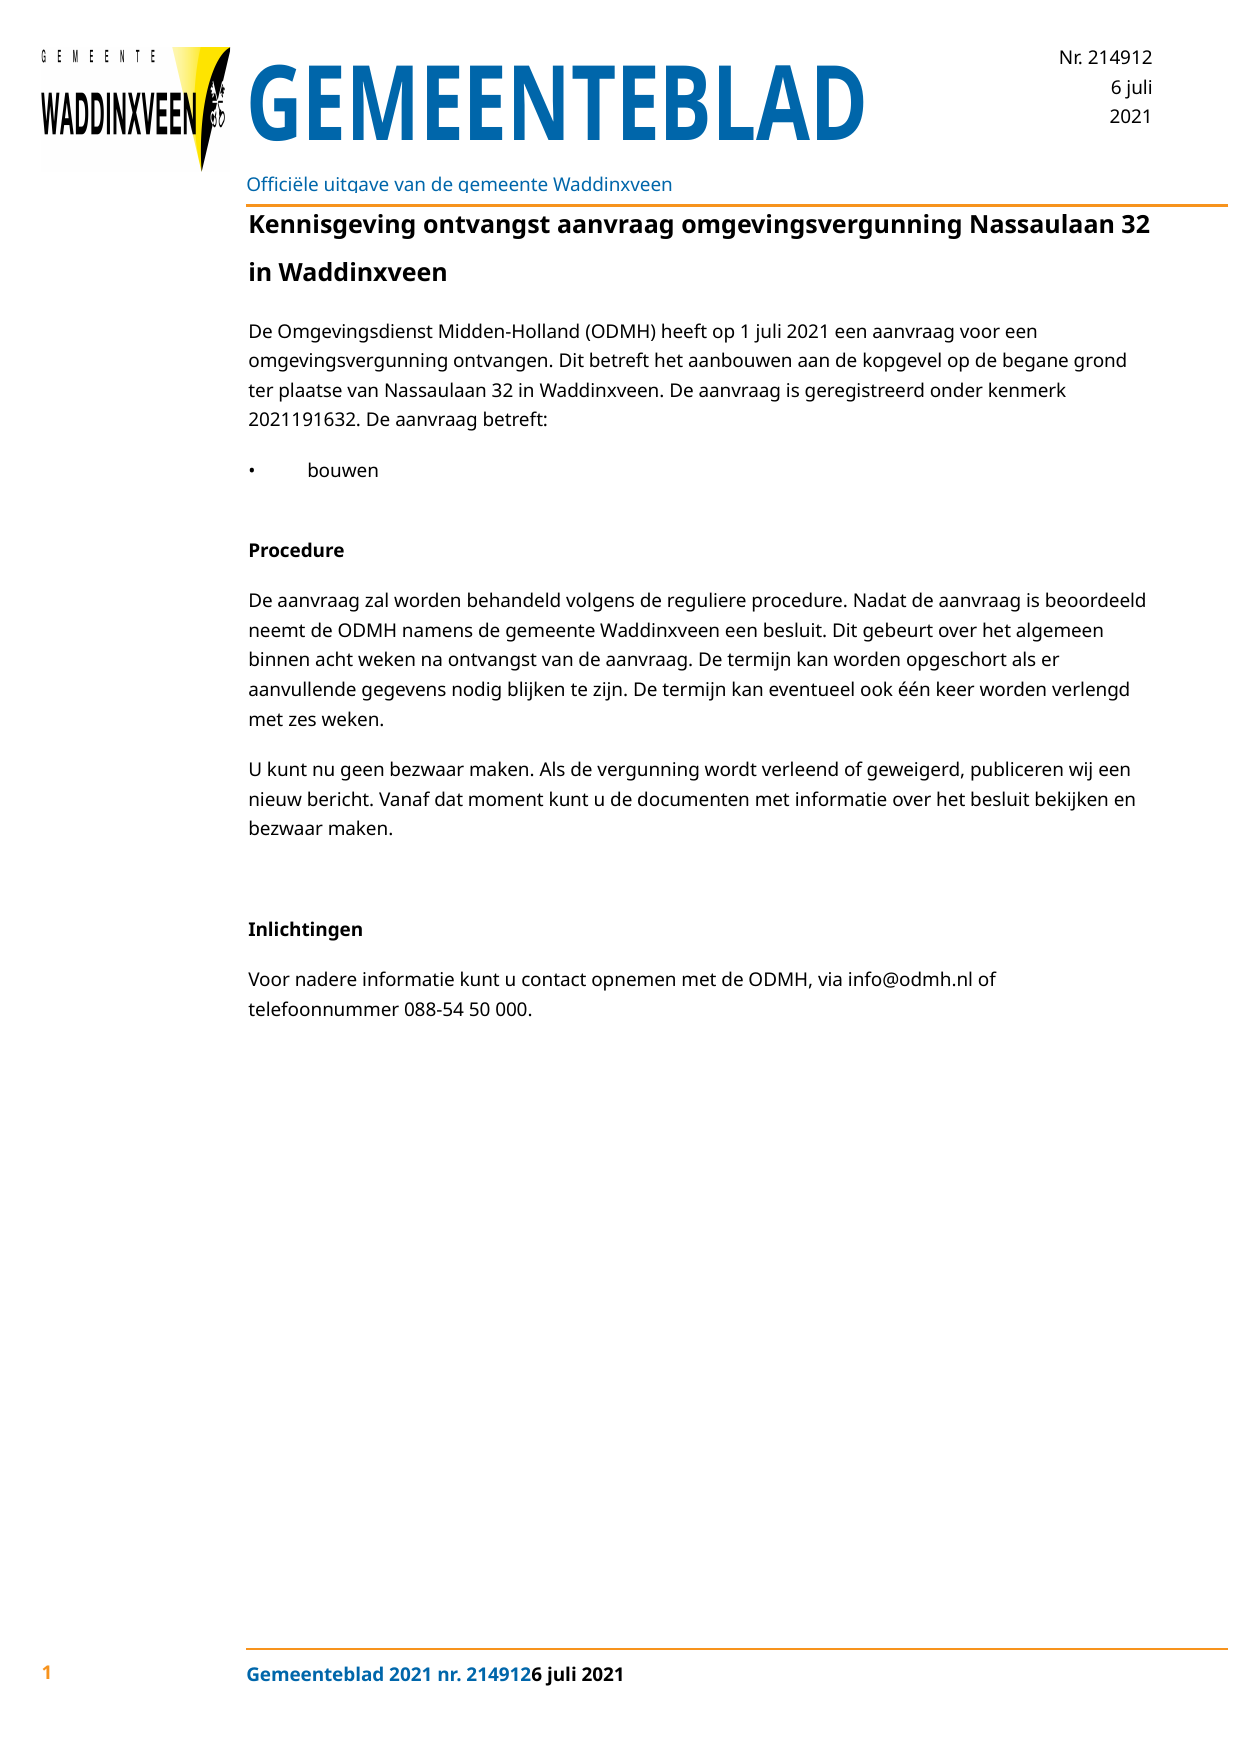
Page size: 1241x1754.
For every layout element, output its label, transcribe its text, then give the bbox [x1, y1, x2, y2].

text Kennisgeving ontvangst aanvraag omgevingsvergunning Nassaulaan 32 in Waddinxveen [248, 207, 1152, 288]
text Procedure [248, 537, 1152, 563]
text De aanvraag zal worden behandeld volgens de reguliere procedure. Nadat de aanvraag is beoordeeld neemt de ODMH namens de gemeente Waddinxveen een besluit. Dit gebeurt over het algemeen binnen acht weken na ontvangst van de aanvraag. De termijn kan worden opgeschort als er aanvullende gegevens nodig blijken te zijn. De termijn kan eventueel ook één keer worden verlengd met zes weken. [248, 587, 1152, 732]
text U kunt nu geen bezwaar maken. Als de vergunning wordt verleend of geweigerd, publiceren wij een nieuw bericht. Vanaf dat moment kunt u de documenten met informatie over het besluit bekijken en bezwaar maken. [248, 756, 1152, 841]
picture [41, 47, 231, 172]
text Voor nadere informatie kunt u contact opnemen met de ODMH, via info@odmh.nl of telefoonnummer 088-54 50 000. [248, 967, 1152, 1022]
text De Omgevingsdienst Midden-Holland (ODMH) heeft op 1 juli 2021 een aanvraag voor een omgevingsvergunning ontvangen. Dit betreft het aanbouwen aan de kopgevel op de begane grond ter plaatse van Nassaulaan 32 in Waddinxveen. De aanvraag is geregistreerd onder kenmerk 2021191632. De aanvraag betreft: [248, 318, 1152, 432]
text Inlichtingen [248, 916, 1152, 942]
list bouwen [248, 457, 1152, 483]
